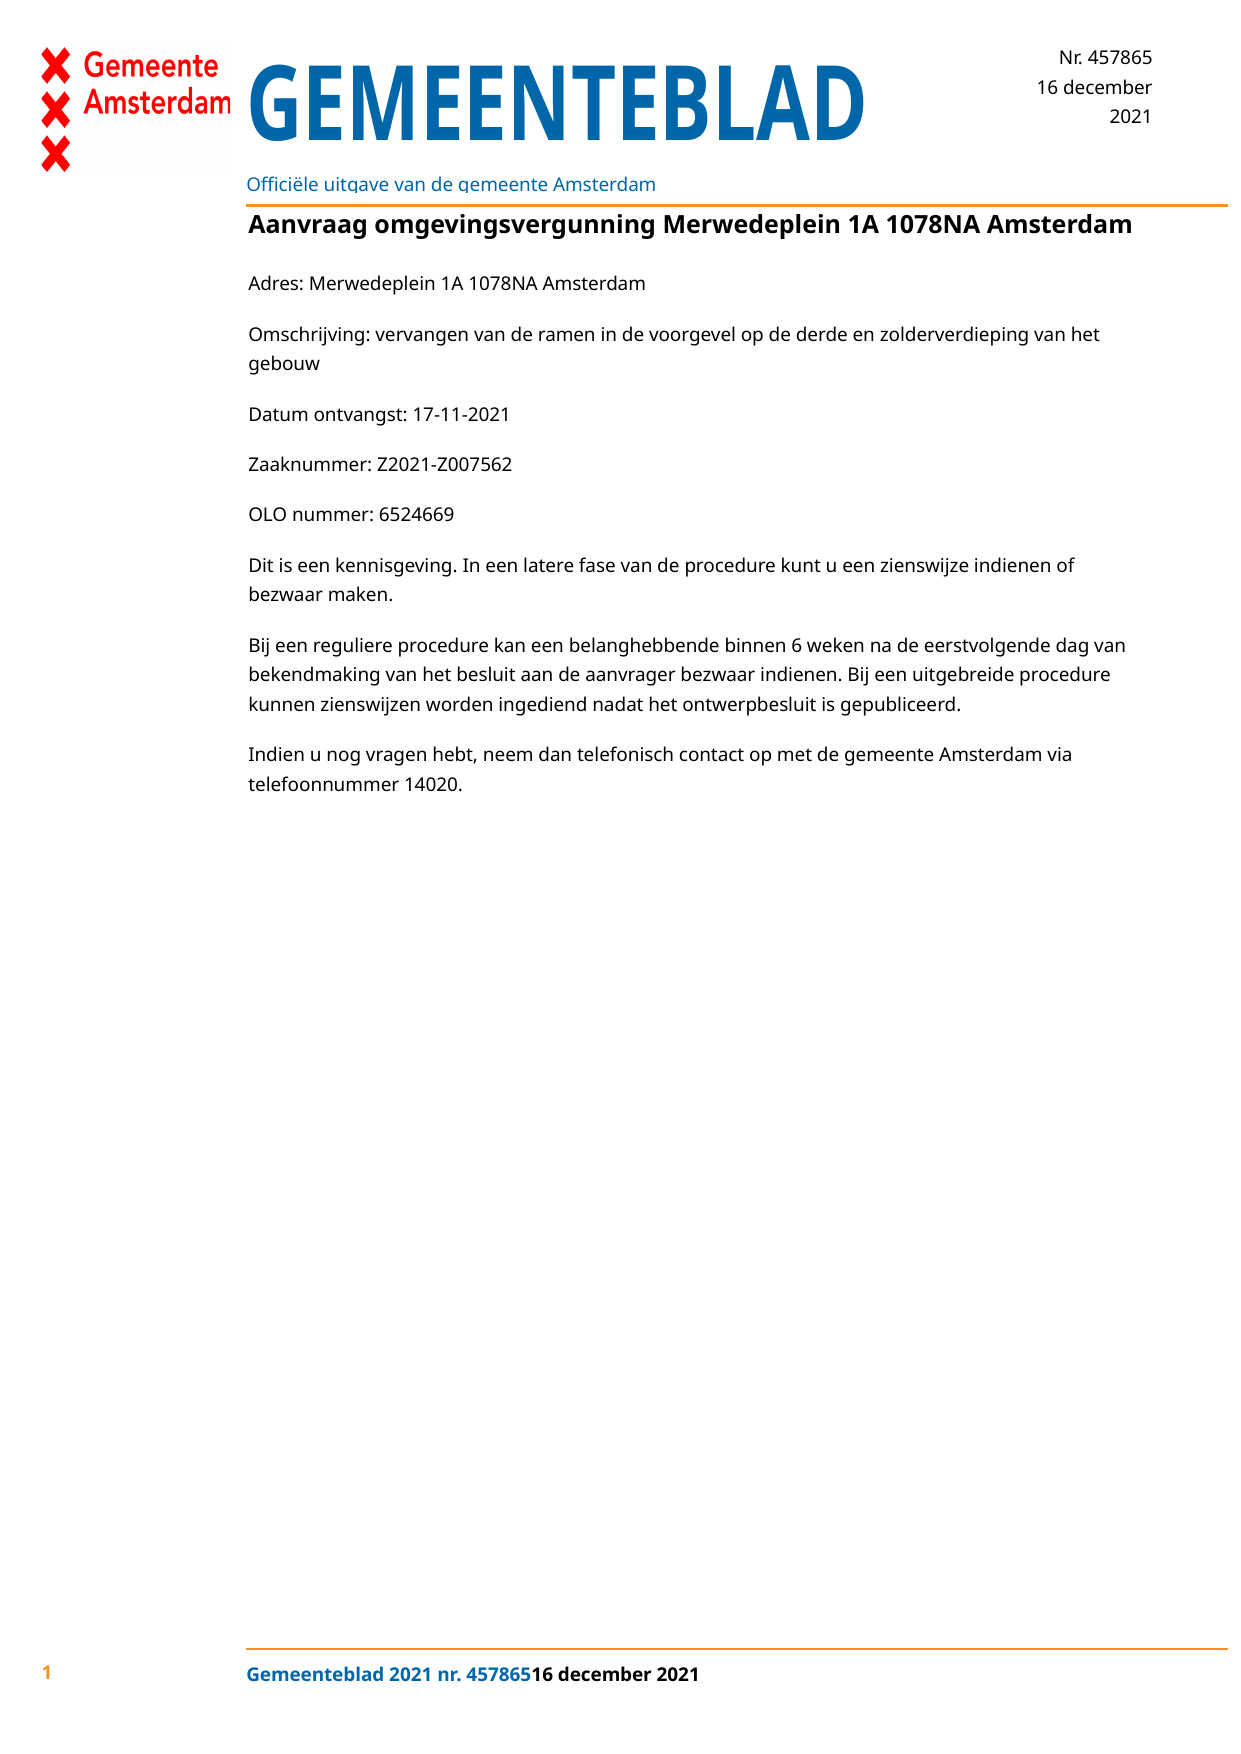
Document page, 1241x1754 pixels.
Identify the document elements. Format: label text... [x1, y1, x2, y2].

text Aanvraag omgevingsvergunning Merwedeplein 1A 1078NA Amsterdam [248, 207, 1152, 241]
text Indien u nog vragen hebt, neem dan telefonisch contact op met de gemeente Amsterdam via telefoonnummer 14020. [248, 742, 1152, 797]
text Zaaknummer: Z2021-Z007562 [248, 451, 1152, 477]
text Dit is een kennisgeving. In een latere fase van de procedure kunt u een zienswijze indienen of bezwaar maken. [248, 552, 1152, 607]
text Omschrijving: vervangen van de ramen in de voorgevel op de derde en zolderverdieping van het gebouw [248, 321, 1152, 376]
text OLO nummer: 6524669 [248, 502, 1152, 527]
text Bij een reguliere procedure kan een belanghebbende binnen 6 weken na de eerstvolgende dag van bekendmaking van het besluit aan de aanvrager bezwaar indienen. Bij een uitgebreide procedure kunnen zienswijzen worden ingediend nadat het ontwerpbesluit is gepubliceerd. [248, 632, 1152, 717]
picture [41, 47, 231, 172]
text Datum ontvangst: 17-11-2021 [248, 401, 1152, 426]
text Adres: Merwedeplein 1A 1078NA Amsterdam [248, 270, 1152, 296]
